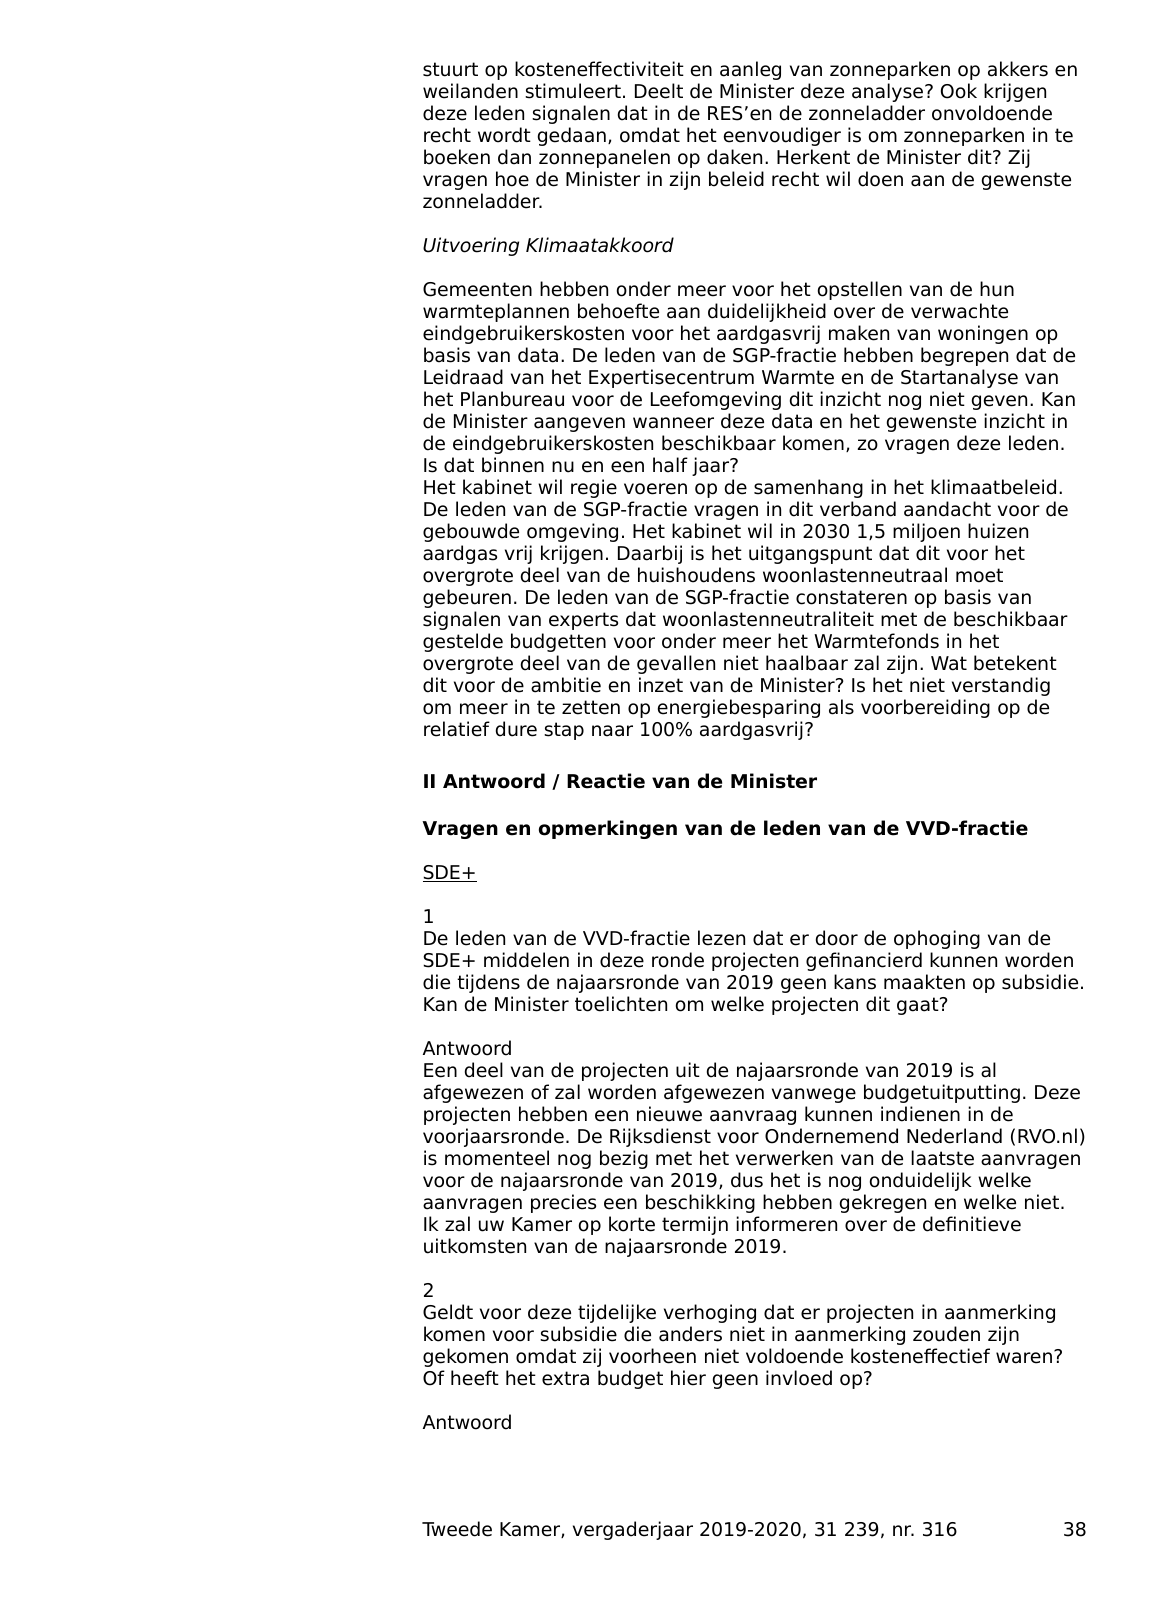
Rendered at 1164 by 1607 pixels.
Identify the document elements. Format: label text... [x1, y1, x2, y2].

text 2 [422, 1280, 1087, 1302]
subtitle SDE+ [422, 862, 1087, 884]
text Antwoord [422, 1412, 1087, 1434]
text Het kabinet wil regie voeren op de samenhang in het klimaatbeleid. De leden van de SGP-fractie vragen in dit verband aandacht voor de gebouwde omgeving. Het kabinet wil in 2030 1,5 miljoen huizen aardgas vrij krijgen. Daarbij is het uitgangspunt dat dit voor het overgrote deel van de huishoudens woonlastenneutraal moet gebeuren. De leden van de SGP-fractie constateren op basis van signalen van experts dat woonlastenneutraliteit met de beschikbaar gestelde budgetten voor onder meer het Warmtefonds in het overgrote deel van de gevallen niet haalbaar zal zijn. Wat betekent dit voor de ambitie en inzet van de Minister? Is het niet verstandig om meer in te zetten op energiebesparing als voorbereiding op de relatief dure stap naar 100% aardgasvrij? [422, 477, 1087, 741]
subtitle Uitvoering Klimaatakkoord [422, 235, 1087, 257]
subtitle Vragen en opmerkingen van de leden van de VVD-fractie [422, 818, 1087, 840]
subtitle II Antwoord / Reactie van de Minister [422, 771, 1087, 793]
text De leden van de VVD-fractie lezen dat er door de ophoging van de SDE+ middelen in deze ronde projecten gefinancierd kunnen worden die tijdens de najaarsronde van 2019 geen kans maakten op subsidie. Kan de Minister toelichten om welke projecten dit gaat? [422, 928, 1087, 1016]
text Geldt voor deze tijdelijke verhoging dat er projecten in aanmerking komen voor subsidie die anders niet in aanmerking zouden zijn gekomen omdat zij voorheen niet voldoende kosteneffectief waren? Of heeft het extra budget hier geen invloed op? [422, 1302, 1087, 1390]
text Een deel van de projecten uit de najaarsronde van 2019 is al afgewezen of zal worden afgewezen vanwege budgetuitputting. Deze projecten hebben een nieuwe aanvraag kunnen indienen in de voorjaarsronde. De Rijksdienst voor Ondernemend Nederland (RVO.nl) is momenteel nog bezig met het verwerken van de laatste aanvragen voor de najaarsronde van 2019, dus het is nog onduidelijk welke aanvragen precies een beschikking hebben gekregen en welke niet. Ik zal uw Kamer op korte termijn informeren over de definitieve uitkomsten van de najaarsronde 2019. [422, 1060, 1087, 1258]
text Antwoord [422, 1038, 1087, 1060]
text 1 [422, 906, 1087, 928]
text stuurt op kosteneffectiviteit en aanleg van zonneparken op akkers en weilanden stimuleert. Deelt de Minister deze analyse? Ook krijgen deze leden signalen dat in de RES’en de zonneladder onvoldoende recht wordt gedaan, omdat het eenvoudiger is om zonneparken in te boeken dan zonnepanelen op daken. Herkent de Minister dit? Zij vragen hoe de Minister in zijn beleid recht wil doen aan de gewenste zonneladder. [422, 59, 1087, 213]
text Gemeenten hebben onder meer voor het opstellen van de hun warmteplannen behoefte aan duidelijkheid over de verwachte eindgebruikerskosten voor het aardgasvrij maken van woningen op basis van data. De leden van de SGP-fractie hebben begrepen dat de Leidraad van het Expertisecentrum Warmte en de Startanalyse van het Planbureau voor de Leefomgeving dit inzicht nog niet geven. Kan de Minister aangeven wanneer deze data en het gewenste inzicht in de eindgebruikerskosten beschikbaar komen, zo vragen deze leden. Is dat binnen nu en een half jaar? [422, 279, 1087, 477]
